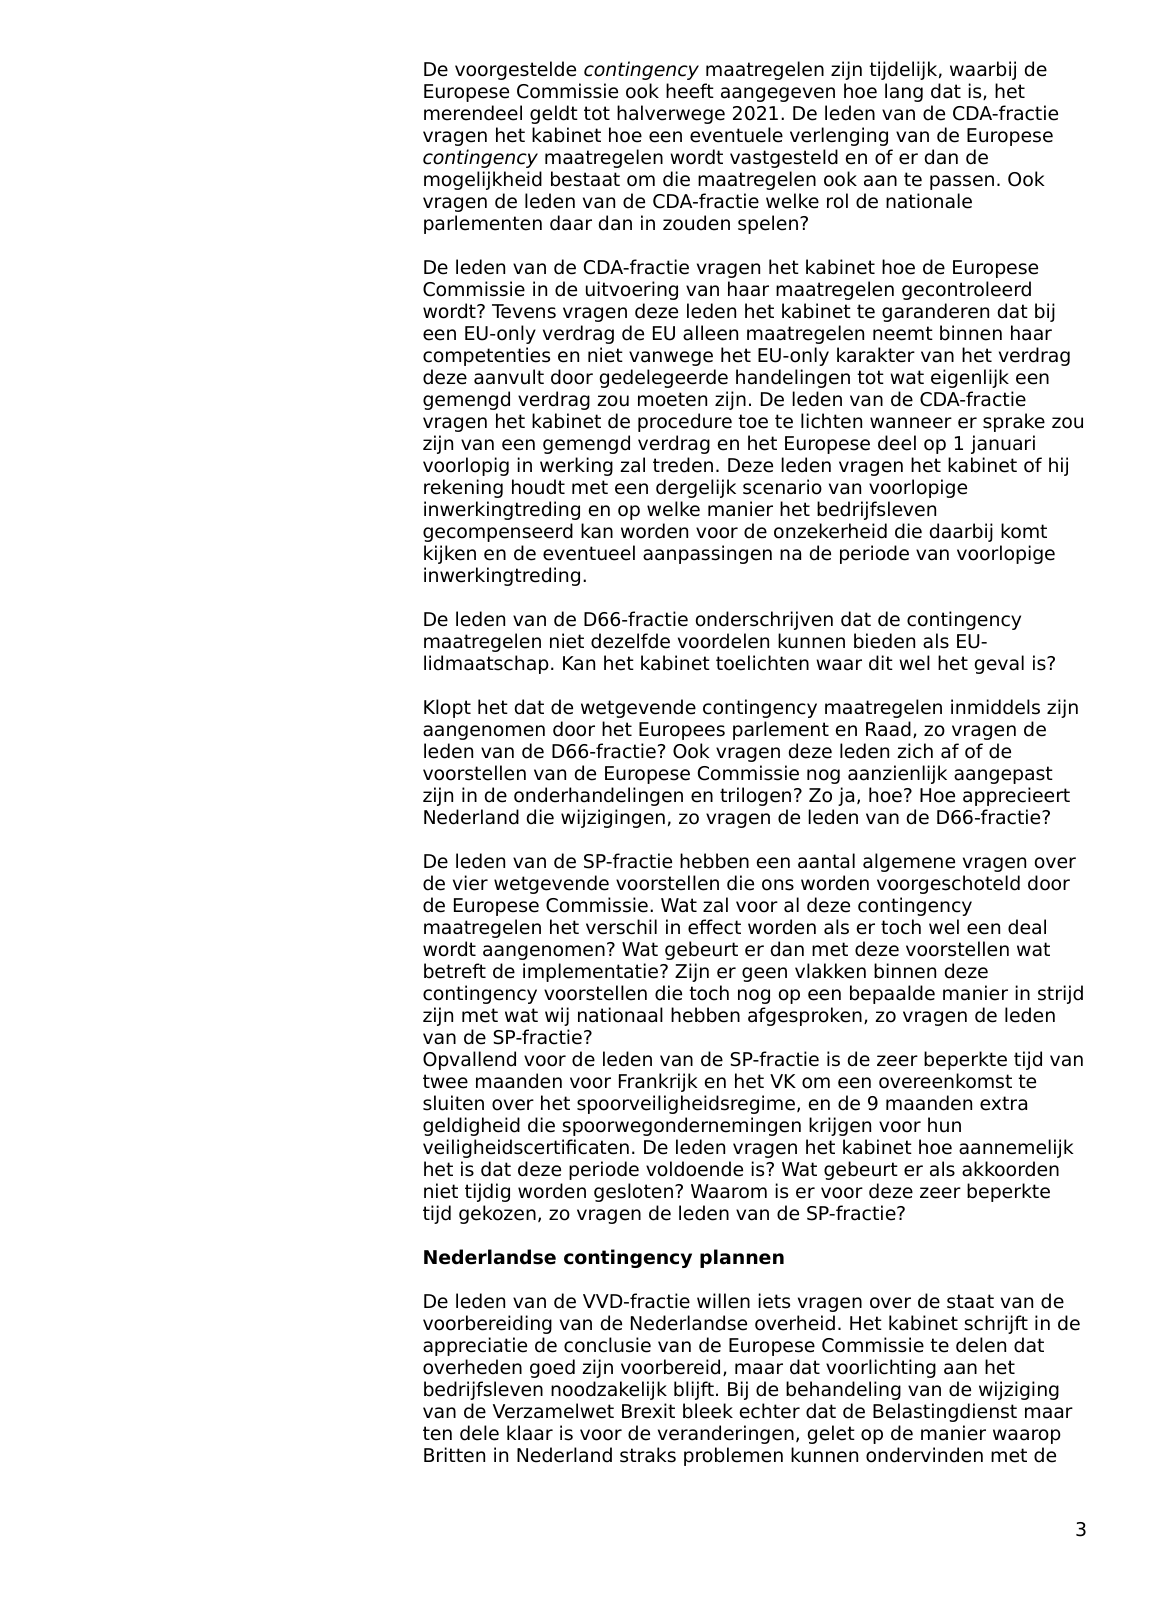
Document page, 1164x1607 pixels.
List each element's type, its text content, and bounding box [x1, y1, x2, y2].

text De leden van de VVD-fractie willen iets vragen over de staat van de voorbereiding van de Nederlandse overheid. Het kabinet schrijft in de appreciatie de conclusie van de Europese Commissie te delen dat overheden goed zijn voorbereid, maar dat voorlichting aan het bedrijfsleven noodzakelijk blijft. Bij de behandeling van de wijziging van de Verzamelwet Brexit bleek echter dat de Belastingdienst maar ten dele klaar is voor de veranderingen, gelet op de manier waarop Britten in Nederland straks problemen kunnen ondervinden met de [422, 1291, 1087, 1467]
text De leden van de D66-fractie onderschrijven dat de contingency maatregelen niet dezelfde voordelen kunnen bieden als EU-lidmaatschap. Kan het kabinet toelichten waar dit wel het geval is? [422, 609, 1087, 675]
text Klopt het dat de wetgevende contingency maatregelen inmiddels zijn aangenomen door het Europees parlement en Raad, zo vragen de leden van de D66-fractie? Ook vragen deze leden zich af of de voorstellen van de Europese Commissie nog aanzienlijk aangepast zijn in de onderhandelingen en trilogen? Zo ja, hoe? Hoe apprecieert Nederland die wijzigingen, zo vragen de leden van de D66-fractie? [422, 697, 1087, 829]
text De leden van de CDA-fractie vragen het kabinet hoe de Europese Commissie in de uitvoering van haar maatregelen gecontroleerd wordt? Tevens vragen deze leden het kabinet te garanderen dat bij een EU-only verdrag de EU alleen maatregelen neemt binnen haar competenties en niet vanwege het EU-only karakter van het verdrag deze aanvult door gedelegeerde handelingen tot wat eigenlijk een gemengd verdrag zou moeten zijn. De leden van de CDA-fractie vragen het kabinet de procedure toe te lichten wanneer er sprake zou zijn van een gemengd verdrag en het Europese deel op 1 januari voorlopig in werking zal treden. Deze leden vragen het kabinet of hij rekening houdt met een dergelijk scenario van voorlopige inwerkingtreding en op welke manier het bedrijfsleven gecompenseerd kan worden voor de onzekerheid die daarbij komt kijken en de eventueel aanpassingen na de periode van voorlopige inwerkingtreding. [422, 257, 1087, 587]
subtitle Nederlandse contingency plannen [422, 1247, 1087, 1269]
text De voorgestelde contingency maatregelen zijn tijdelijk, waarbij de Europese Commissie ook heeft aangegeven hoe lang dat is, het merendeel geldt tot halverwege 2021. De leden van de CDA-fractie vragen het kabinet hoe een eventuele verlenging van de Europese contingency maatregelen wordt vastgesteld en of er dan de mogelijkheid bestaat om die maatregelen ook aan te passen. Ook vragen de leden van de CDA-fractie welke rol de nationale parlementen daar dan in zouden spelen? [422, 59, 1087, 235]
text De leden van de SP-fractie hebben een aantal algemene vragen over de vier wetgevende voorstellen die ons worden voorgeschoteld door de Europese Commissie. Wat zal voor al deze contingency maatregelen het verschil in effect worden als er toch wel een deal wordt aangenomen? Wat gebeurt er dan met deze voorstellen wat betreft de implementatie? Zijn er geen vlakken binnen deze contingency voorstellen die toch nog op een bepaalde manier in strijd zijn met wat wij nationaal hebben afgesproken, zo vragen de leden van de SP-fractie? [422, 851, 1087, 1049]
text Opvallend voor de leden van de SP-fractie is de zeer beperkte tijd van twee maanden voor Frankrijk en het VK om een overeenkomst te sluiten over het spoorveiligheidsregime, en de 9 maanden extra geldigheid die spoorwegondernemingen krijgen voor hun veiligheidscertificaten. De leden vragen het kabinet hoe aannemelijk het is dat deze periode voldoende is? Wat gebeurt er als akkoorden niet tijdig worden gesloten? Waarom is er voor deze zeer beperkte tijd gekozen, zo vragen de leden van de SP-fractie? [422, 1049, 1087, 1225]
